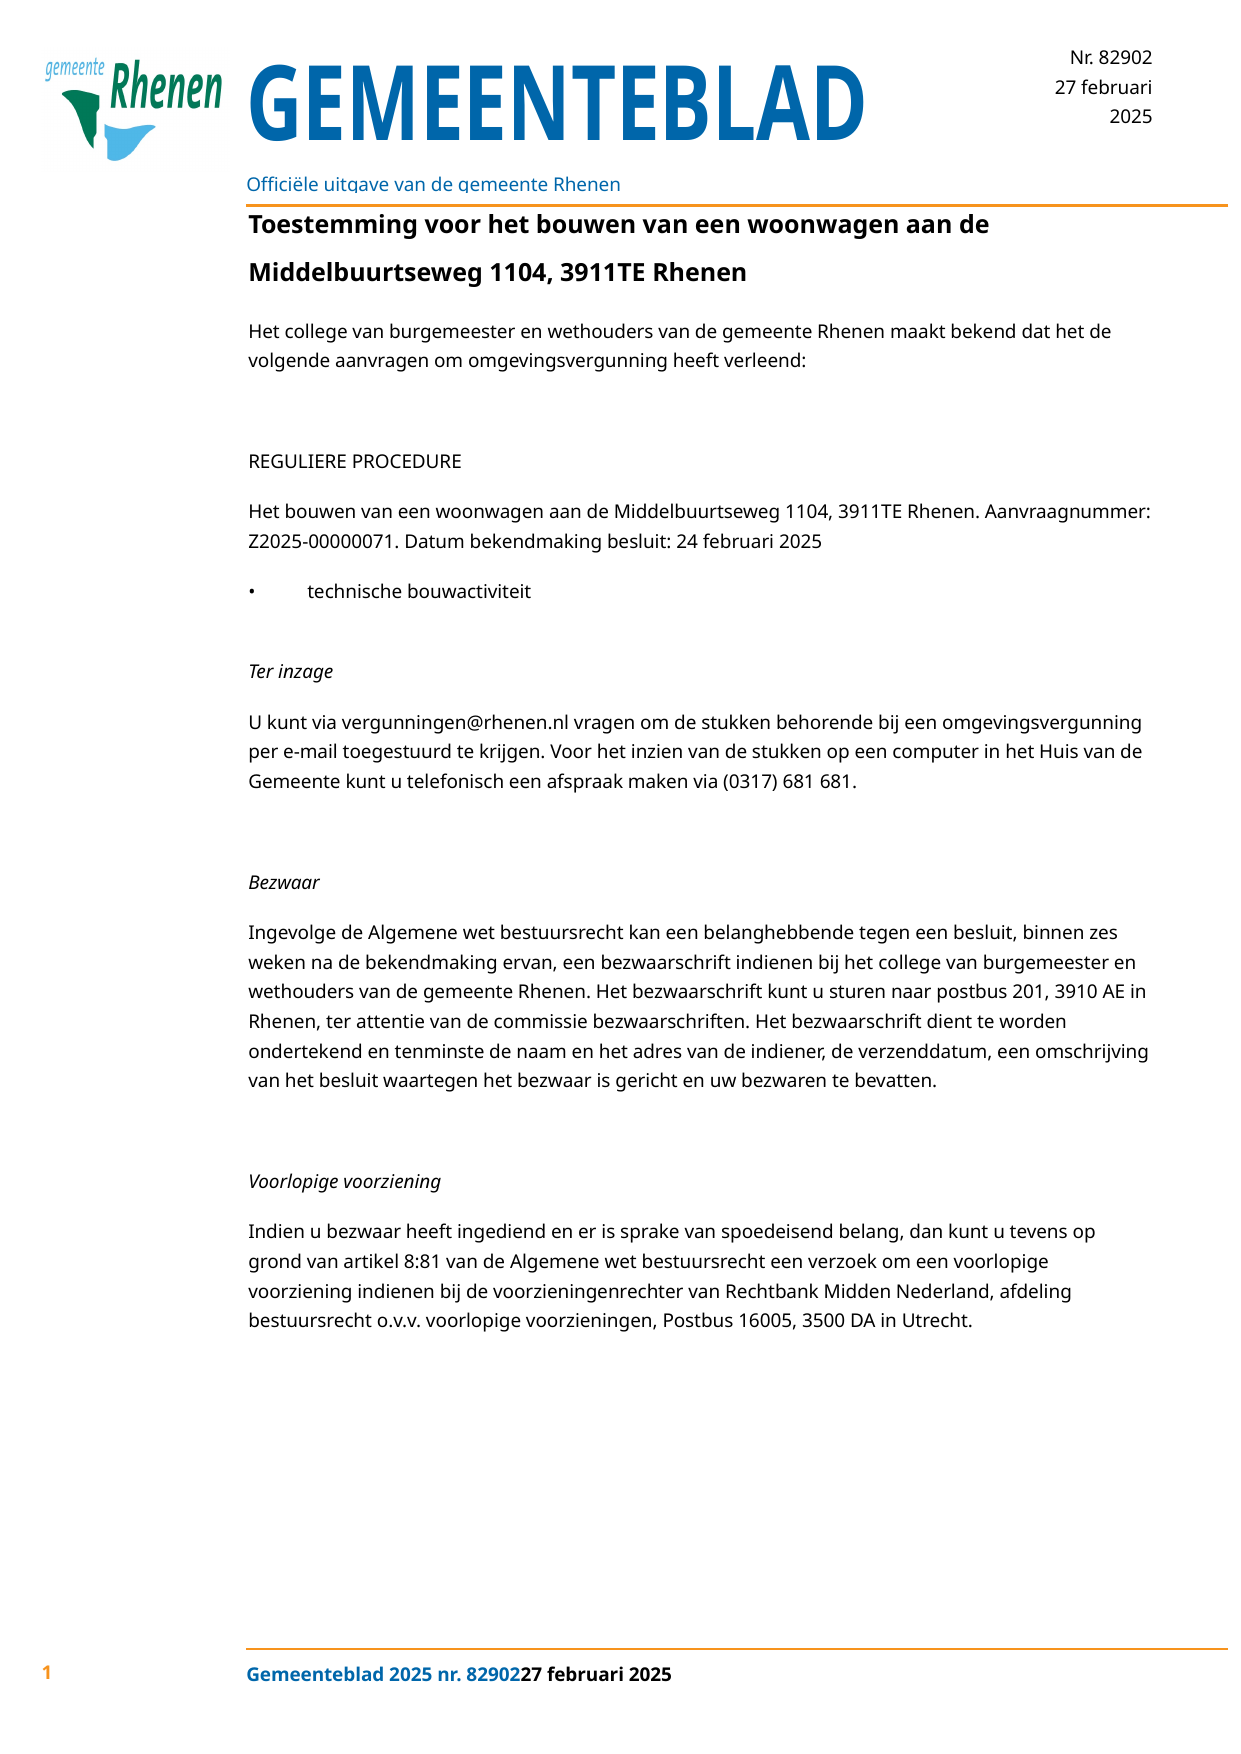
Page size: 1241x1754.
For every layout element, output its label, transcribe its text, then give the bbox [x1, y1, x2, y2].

text Indien u bezwaar heeft ingediend en er is sprake van spoedeisend belang, dan kunt u tevens op grond van artikel 8:81 van de Algemene wet bestuursrecht een verzoek om een voorlopige voorziening indienen bij de voorzieningenrechter van Rechtbank Midden Nederland, afdeling bestuursrecht o.v.v. voorlopige voorzieningen, Postbus 16005, 3500 DA in Utrecht. [248, 1219, 1152, 1333]
text Ingevolge de Algemene wet bestuursrecht kan een belanghebbende tegen een besluit, binnen zes weken na de bekendmaking ervan, een bezwaarschrift indienen bij het college van burgemeester en wethouders van de gemeente Rhenen. Het bezwaarschrift kunt u sturen naar postbus 201, 3910 AE in Rhenen, ter attentie van de commissie bezwaarschriften. Het bezwaarschrift dient te worden ondertekend en tenminste de naam en het adres van de indiener, de verzenddatum, een omschrijving van het besluit waartegen het bezwaar is gericht en uw bezwaren te bevatten. [248, 919, 1152, 1093]
text Bezwaar [248, 869, 1152, 895]
text Toestemming voor het bouwen van een woonwagen aan de Middelbuurtseweg 1104, 3911TE Rhenen [248, 207, 1152, 288]
text U kunt via vergunningen@rhenen.nl vragen om de stukken behorende bij een omgevingsvergunning per e-mail toegestuurd te krijgen. Voor het inzien van de stukken op een computer in het Huis van de Gemeente kunt u telefonisch een afspraak maken via (0317) 681 681. [248, 709, 1152, 794]
picture [41, 47, 231, 172]
text REGULIERE PROCEDURE [248, 448, 1152, 474]
text Voorlopige voorziening [248, 1168, 1152, 1194]
list technische bouwactiviteit [248, 579, 1152, 604]
text Het college van burgemeester en wethouders van de gemeente Rhenen maakt bekend dat het de volgende aanvragen om omgevingsvergunning heeft verleend: [248, 318, 1152, 373]
text Het bouwen van een woonwagen aan de Middelbuurtseweg 1104, 3911TE Rhenen. Aanvraagnummer: Z2025-00000071. Datum bekendmaking besluit: 24 februari 2025 [248, 499, 1152, 554]
text Ter inzage [248, 659, 1152, 684]
